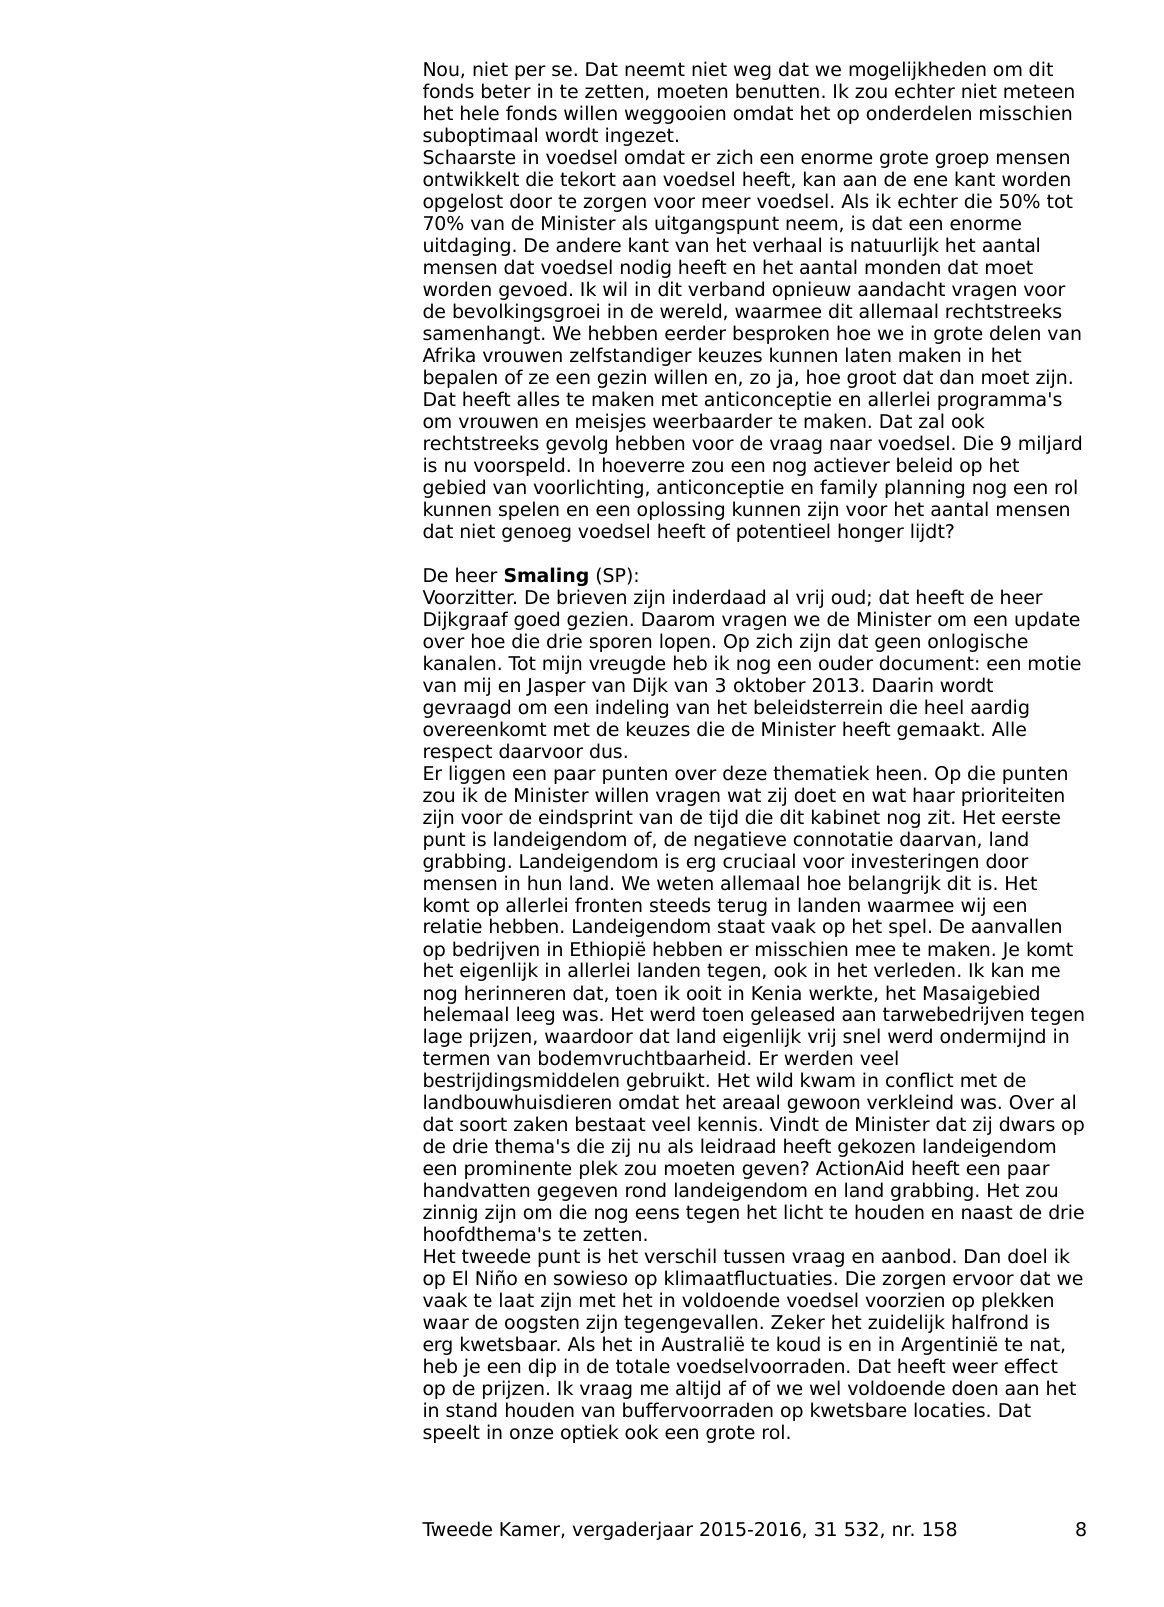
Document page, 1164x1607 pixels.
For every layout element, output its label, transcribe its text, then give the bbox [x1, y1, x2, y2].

text Schaarste in voedsel omdat er zich een enorme grote groep mensen ontwikkelt die tekort aan voedsel heeft, kan aan de ene kant worden opgelost door te zorgen voor meer voedsel. Als ik echter die 50% tot 70% van de Minister als uitgangspunt neem, is dat een enorme uitdaging. De andere kant van het verhaal is natuurlijk het aantal mensen dat voedsel nodig heeft en het aantal monden dat moet worden gevoed. Ik wil in dit verband opnieuw aandacht vragen voor de bevolkingsgroei in de wereld, waarmee dit allemaal rechtstreeks samenhangt. We hebben eerder besproken hoe we in grote delen van Afrika vrouwen zelfstandiger keuzes kunnen laten maken in het bepalen of ze een gezin willen en, zo ja, hoe groot dat dan moet zijn. Dat heeft alles te maken met anticonceptie en allerlei programma's om vrouwen en meisjes weerbaarder te maken. Dat zal ook rechtstreeks gevolg hebben voor de vraag naar voedsel. Die 9 miljard is nu voorspeld. In hoeverre zou een nog actiever beleid op het gebied van voorlichting, anticonceptie en family planning nog een rol kunnen spelen en een oplossing kunnen zijn voor het aantal mensen dat niet genoeg voedsel heeft of potentieel honger lijdt? [422, 147, 1087, 543]
text Het tweede punt is het verschil tussen vraag en aanbod. Dan doel ik op El Niño en sowieso op klimaatfluctuaties. Die zorgen ervoor dat we vaak te laat zijn met het in voldoende voedsel voorzien op plekken waar de oogsten zijn tegengevallen. Zeker het zuidelijk halfrond is erg kwetsbaar. Als het in Australië te koud is en in Argentinië te nat, heb je een dip in de totale voedselvoorraden. Dat heeft weer effect op de prijzen. Ik vraag me altijd af of we wel voldoende doen aan het in stand houden van buffervoorraden op kwetsbare locaties. Dat speelt in onze optiek ook een grote rol. [422, 1246, 1087, 1444]
text Nou, niet per se. Dat neemt niet weg dat we mogelijkheden om dit fonds beter in te zetten, moeten benutten. Ik zou echter niet meteen het hele fonds willen weggooien omdat het op onderdelen misschien suboptimaal wordt ingezet. [422, 59, 1087, 147]
text Voorzitter. De brieven zijn inderdaad al vrij oud; dat heeft de heer Dijkgraaf goed gezien. Daarom vragen we de Minister om een update over hoe die drie sporen lopen. Op zich zijn dat geen onlogische kanalen. Tot mijn vreugde heb ik nog een ouder document: een motie van mij en Jasper van Dijk van 3 oktober 2013. Daarin wordt gevraagd om een indeling van het beleidsterrein die heel aardig overeenkomt met de keuzes die de Minister heeft gemaakt. Alle respect daarvoor dus. [422, 587, 1087, 763]
text Er liggen een paar punten over deze thematiek heen. Op die punten zou ik de Minister willen vragen wat zij doet en wat haar prioriteiten zijn voor de eindsprint van de tijd die dit kabinet nog zit. Het eerste punt is landeigendom of, de negatieve connotatie daarvan, land grabbing. Landeigendom is erg cruciaal voor investeringen door mensen in hun land. We weten allemaal hoe belangrijk dit is. Het komt op allerlei fronten steeds terug in landen waarmee wij een relatie hebben. Landeigendom staat vaak op het spel. De aanvallen op bedrijven in Ethiopië hebben er misschien mee te maken. Je komt het eigenlijk in allerlei landen tegen, ook in het verleden. Ik kan me nog herinneren dat, toen ik ooit in Kenia werkte, het Masaigebied helemaal leeg was. Het werd toen geleased aan tarwebedrijven tegen lage prijzen, waardoor dat land eigenlijk vrij snel werd ondermijnd in termen van bodemvruchtbaarheid. Er werden veel bestrijdingsmiddelen gebruikt. Het wild kwam in conflict met de landbouwhuisdieren omdat het areaal gewoon verkleind was. Over al dat soort zaken bestaat veel kennis. Vindt de Minister dat zij dwars op de drie thema's die zij nu als leidraad heeft gekozen landeigendom een prominente plek zou moeten geven? ActionAid heeft een paar handvatten gegeven rond landeigendom en land grabbing. Het zou zinnig zijn om die nog eens tegen het licht te houden en naast de drie hoofdthema's te zetten. [422, 763, 1087, 1246]
text De heer Smaling (SP): [422, 565, 1087, 587]
